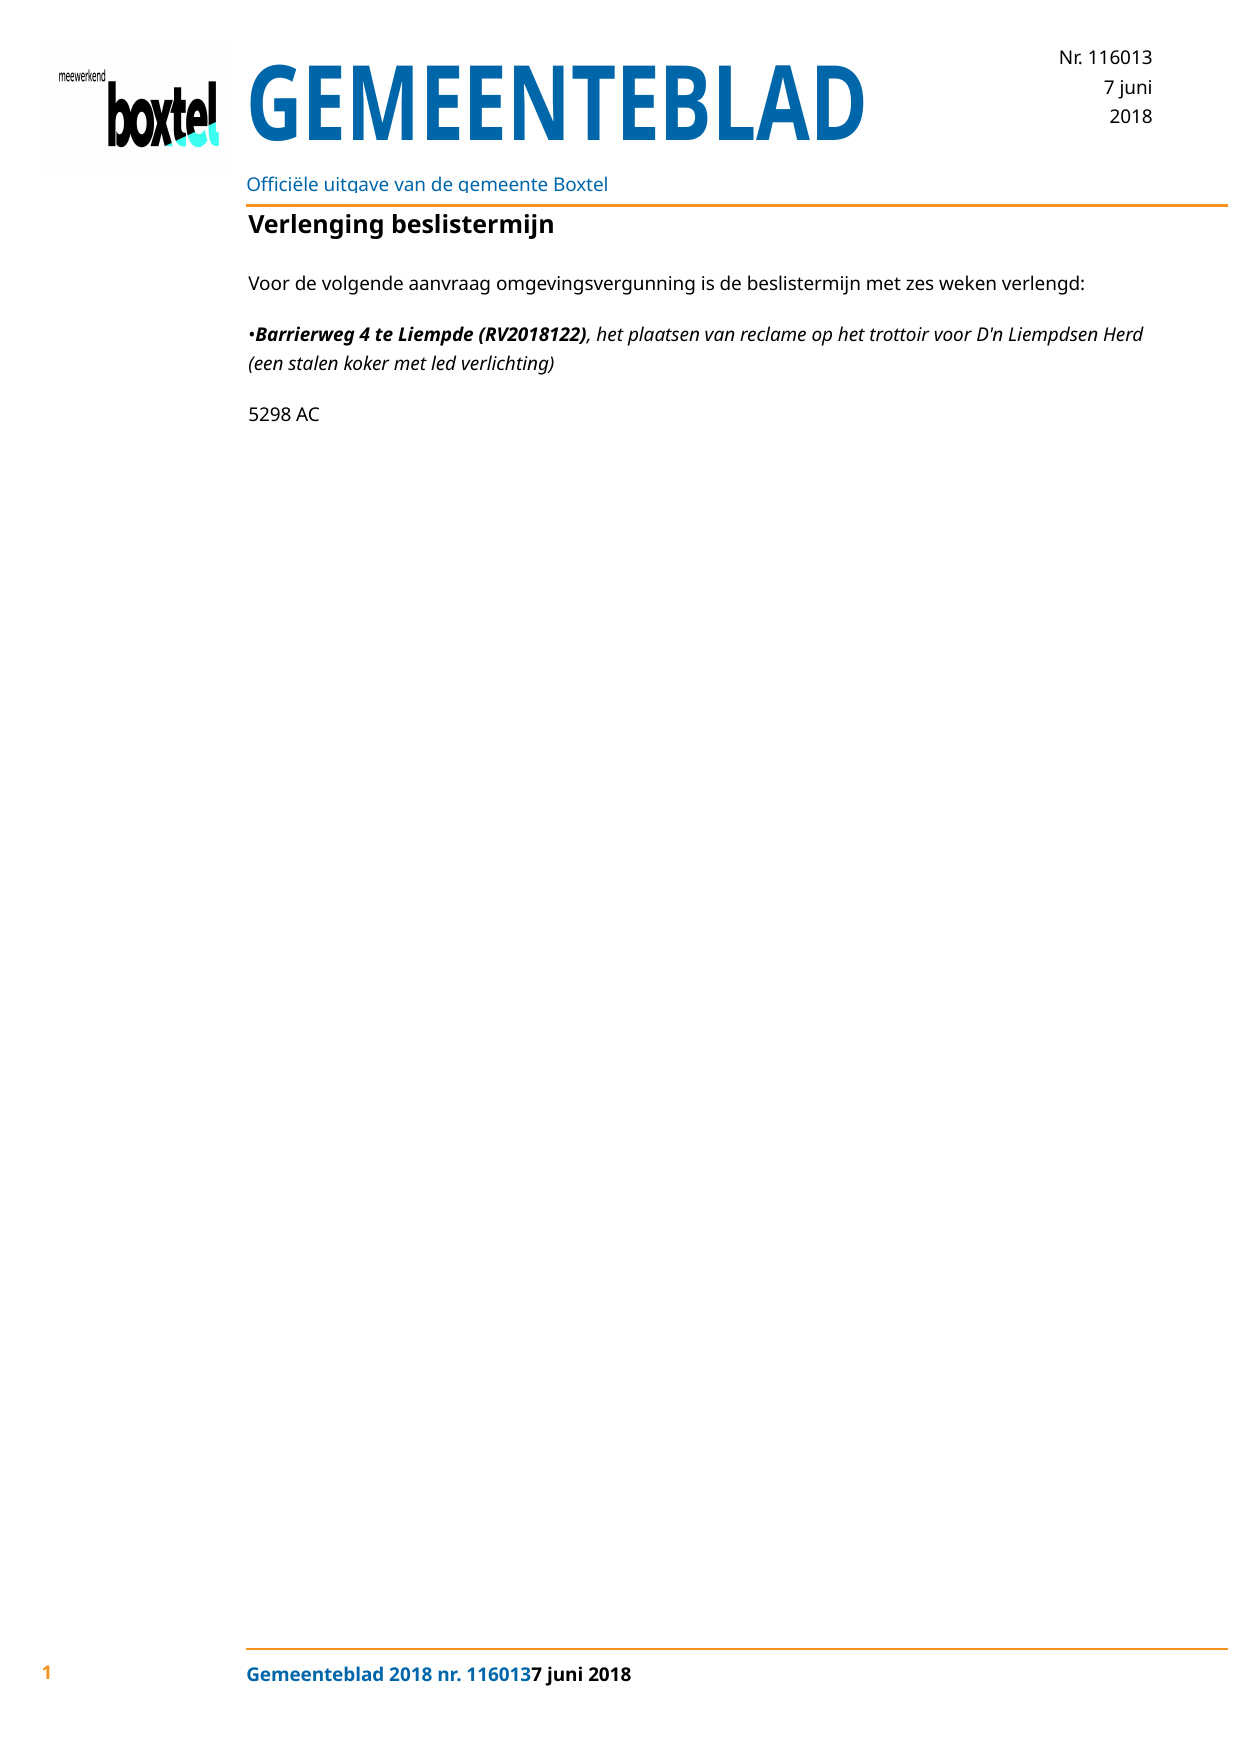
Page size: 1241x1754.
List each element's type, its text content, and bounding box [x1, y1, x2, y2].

text Verlenging beslistermijn [248, 207, 1152, 241]
text •Barrierweg 4 te Liempde (RV2018122), het plaatsen van reclame op het trottoir voor D'n Liempdsen Herd (een stalen koker met led verlichting) [248, 321, 1152, 376]
text Voor de volgende aanvraag omgevingsvergunning is de beslistermijn met zes weken verlengd: [248, 270, 1152, 296]
picture [41, 47, 231, 172]
text 5298 AC [248, 401, 1152, 426]
